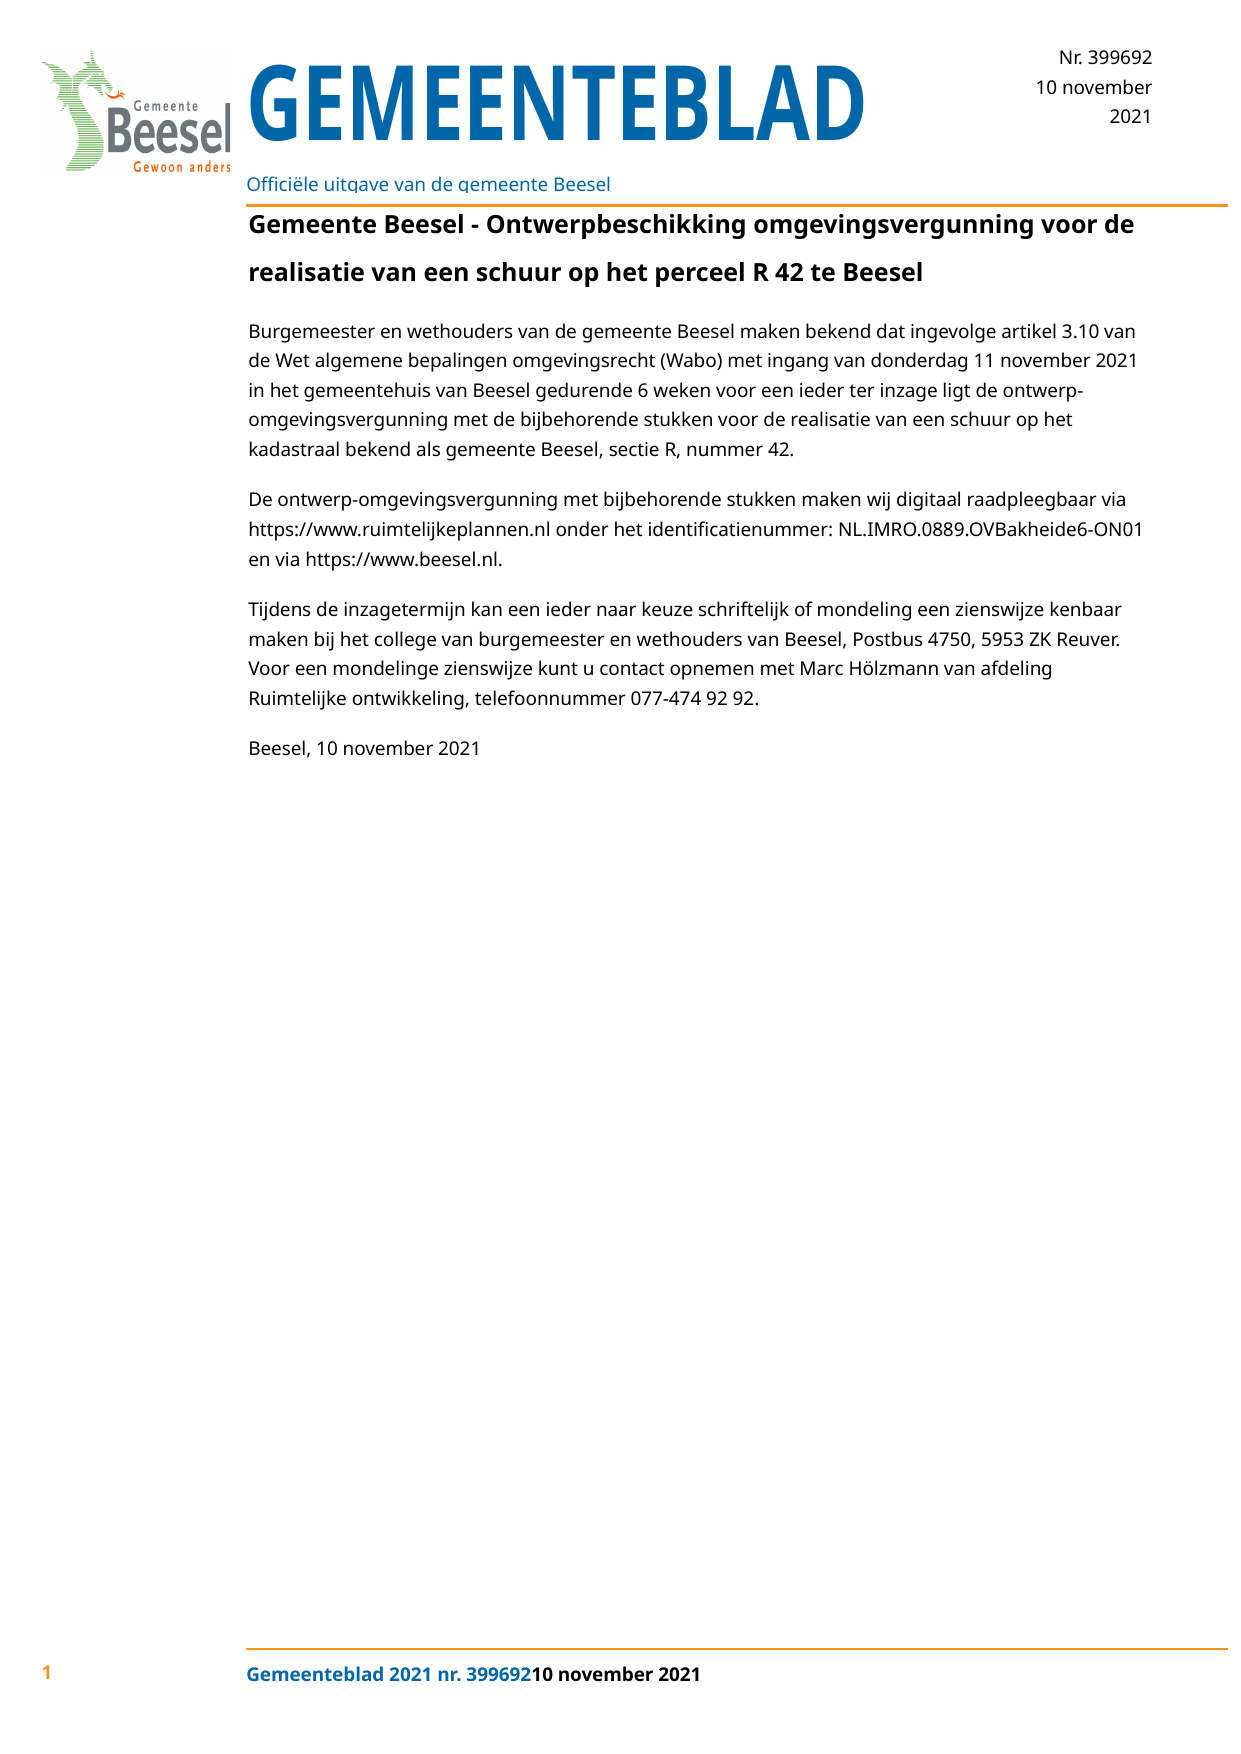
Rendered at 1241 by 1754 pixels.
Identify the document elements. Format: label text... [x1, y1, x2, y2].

text Gemeente Beesel - Ontwerpbeschikking omgevingsvergunning voor de realisatie van een schuur op het perceel R 42 te Beesel [248, 207, 1152, 288]
text De ontwerp-omgevingsvergunning met bijbehorende stukken maken wij digitaal raadpleegbaar via https://www.ruimtelijkeplannen.nl onder het identificatienummer: NL.IMRO.0889.OVBakheide6-ON01 en via https://www.beesel.nl. [248, 487, 1152, 572]
text Tijdens de inzagetermijn kan een ieder naar keuze schriftelijk of mondeling een zienswijze kenbaar maken bij het college van burgemeester en wethouders van Beesel, Postbus 4750, 5953 ZK Reuver. Voor een mondelinge zienswijze kunt u contact opnemen met Marc Hölzmann van afdeling Ruimtelijke ontwikkeling, telefoonnummer 077-474 92 92. [248, 596, 1152, 711]
text Burgemeester en wethouders van de gemeente Beesel maken bekend dat ingevolge artikel 3.10 van de Wet algemene bepalingen omgevingsrecht (Wabo) met ingang van donderdag 11 november 2021 in het gemeentehuis van Beesel gedurende 6 weken voor een ieder ter inzage ligt de ontwerp-omgevingsvergunning met de bijbehorende stukken voor de realisatie van een schuur op het kadastraal bekend als gemeente Beesel, sectie R, nummer 42. [248, 318, 1152, 462]
text Beesel, 10 november 2021 [248, 735, 1152, 761]
picture [41, 47, 231, 172]
